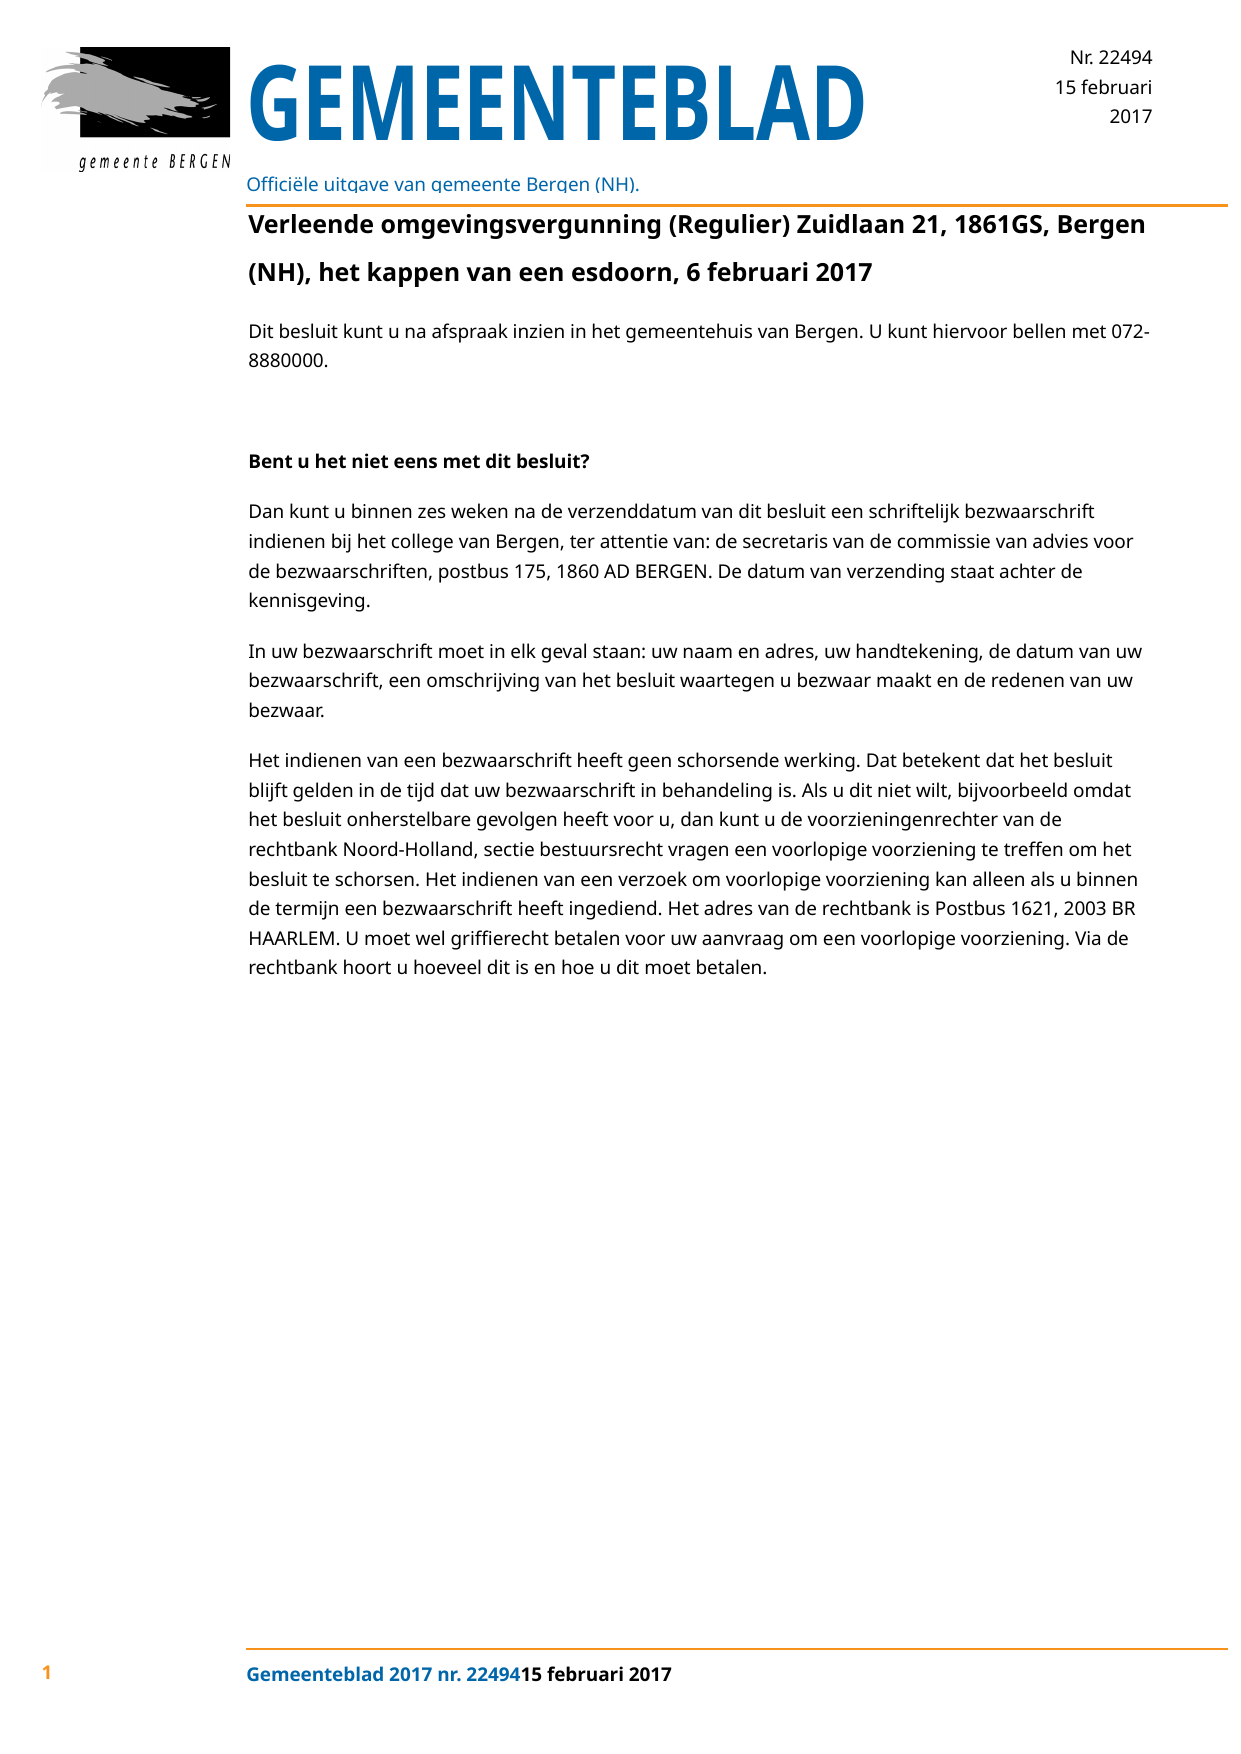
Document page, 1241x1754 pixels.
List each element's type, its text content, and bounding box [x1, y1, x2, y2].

picture [41, 47, 231, 172]
text Bent u het niet eens met dit besluit? [248, 448, 1152, 474]
text Dit besluit kunt u na afspraak inzien in het gemeentehuis van Bergen. U kunt hiervoor bellen met 072-8880000. [248, 318, 1152, 373]
text In uw bezwaarschrift moet in elk geval staan: uw naam en adres, uw handtekening, de datum van uw bezwaarschrift, een omschrijving van het besluit waartegen u bezwaar maakt en de redenen van uw bezwaar. [248, 638, 1152, 723]
text Het indienen van een bezwaarschrift heeft geen schorsende werking. Dat betekent dat het besluit blijft gelden in de tijd dat uw bezwaarschrift in behandeling is. Als u dit niet wilt, bijvoorbeeld omdat het besluit onherstelbare gevolgen heeft voor u, dan kunt u de voorzieningenrechter van de rechtbank Noord-Holland, sectie bestuursrecht vragen een voorlopige voorziening te treffen om het besluit te schorsen. Het indienen van een verzoek om voorlopige voorziening kan alleen als u binnen de termijn een bezwaarschrift heeft ingediend. Het adres van de rechtbank is Postbus 1621, 2003 BR HAARLEM. U moet wel griffierecht betalen voor uw aanvraag om een voorlopige voorziening. Via de rechtbank hoort u hoeveel dit is en hoe u dit moet betalen. [248, 747, 1152, 980]
text Dan kunt u binnen zes weken na de verzenddatum van dit besluit een schriftelijk bezwaarschrift indienen bij het college van Bergen, ter attentie van: de secretaris van de commissie van advies voor de bezwaarschriften, postbus 175, 1860 AD BERGEN. De datum van verzending staat achter de kennisgeving. [248, 499, 1152, 613]
text Verleende omgevingsvergunning (Regulier) Zuidlaan 21, 1861GS, Bergen (NH), het kappen van een esdoorn, 6 februari 2017 [248, 207, 1152, 288]
